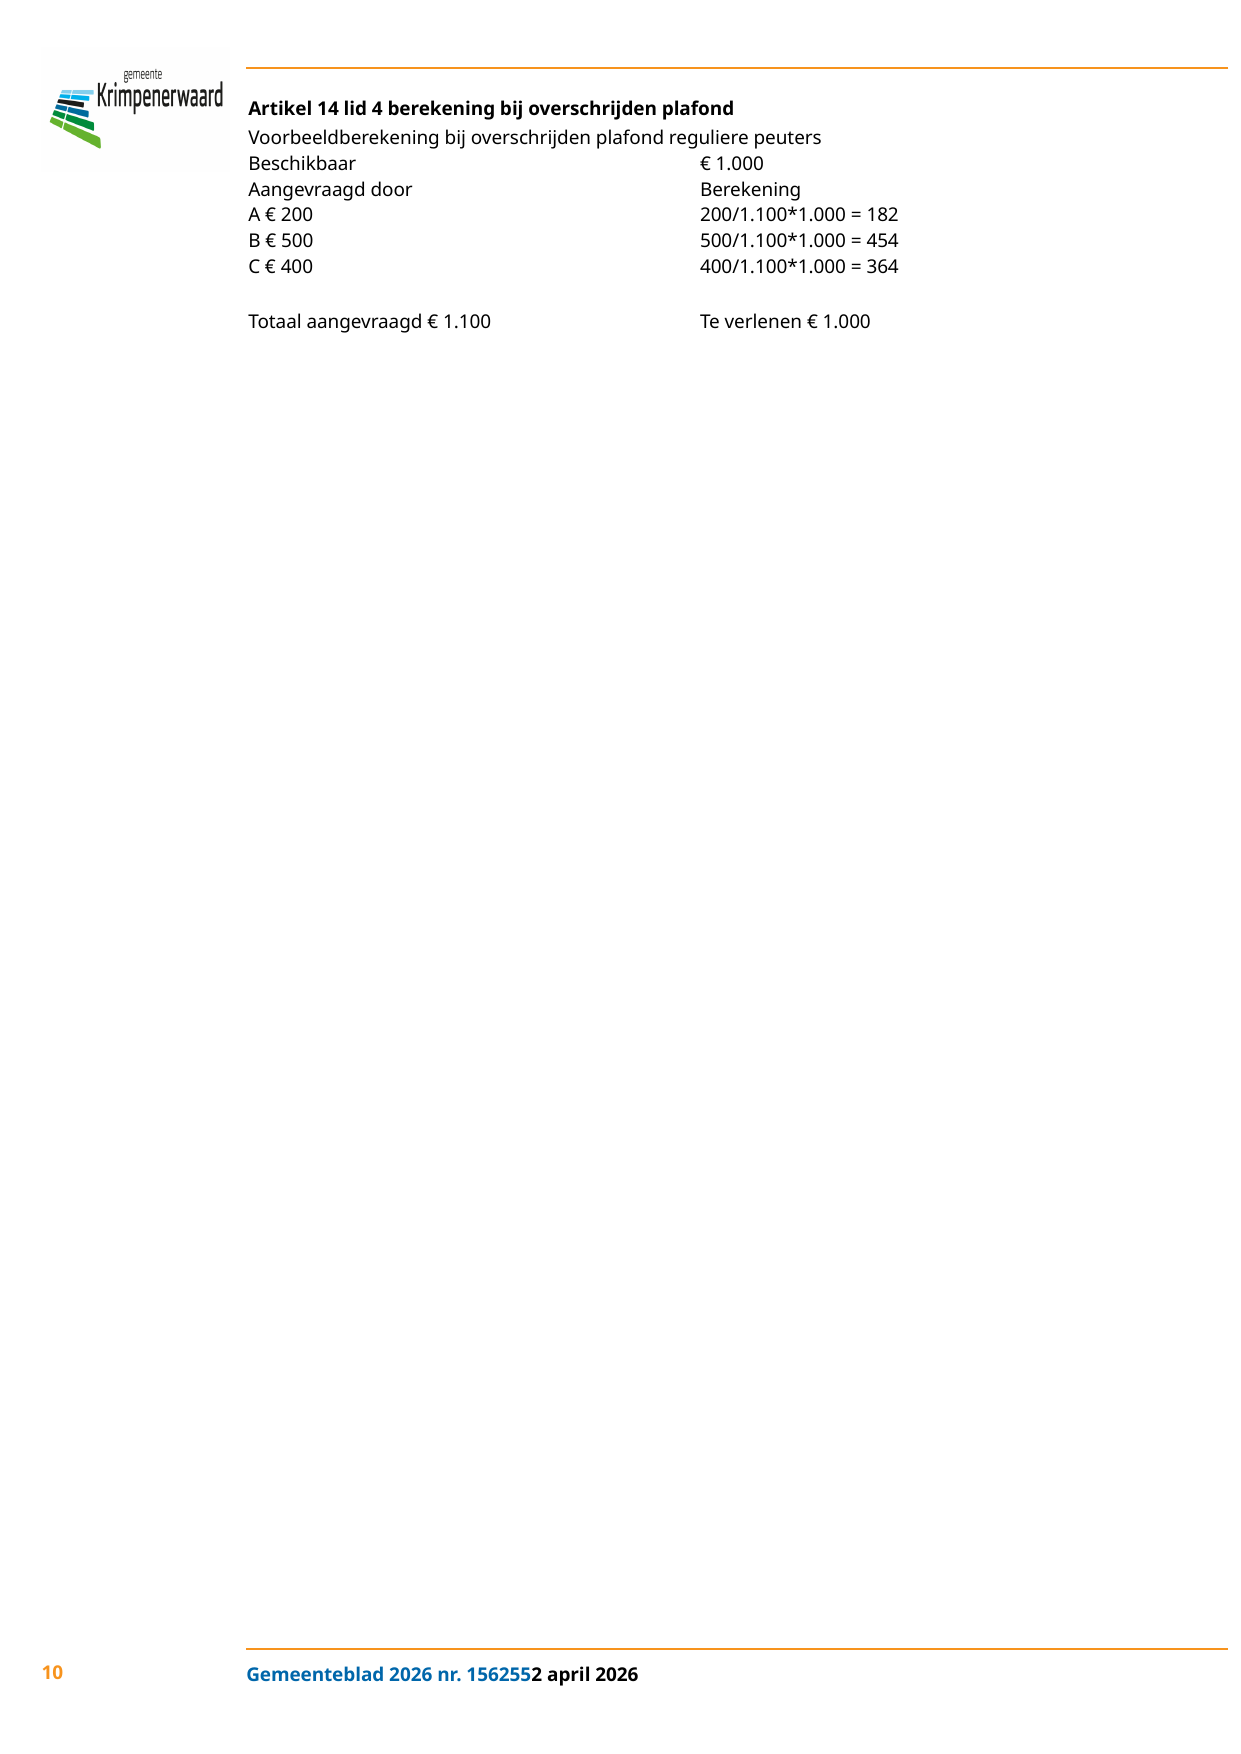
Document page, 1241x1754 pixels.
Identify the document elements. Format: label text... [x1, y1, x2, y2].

table_cell C € 400 [248, 253, 700, 308]
table_cell A € 200 [248, 202, 700, 227]
text Artikel 14 lid 4 berekening bij overschrijden plafond [248, 95, 1152, 121]
table_cell 500/1.100*1.000 = 454 [700, 228, 1152, 253]
table_cell Beschikbaar [248, 150, 700, 176]
table_cell € 1.000 [700, 150, 1152, 176]
table_cell Aangevraagd door [248, 176, 700, 202]
table_cell 400/1.100*1.000 = 364 [700, 253, 1152, 308]
table_cell 200/1.100*1.000 = 182 [700, 202, 1152, 227]
table_cell Berekening [700, 176, 1152, 202]
table_cell Te verlenen € 1.000 [700, 309, 1152, 334]
table_header Voorbeeldberekening bij overschrijden plafond reguliere peuters [248, 125, 1152, 150]
table_cell B € 500 [248, 228, 700, 253]
picture [41, 47, 231, 172]
table_cell Totaal aangevraagd € 1.100 [248, 309, 700, 334]
